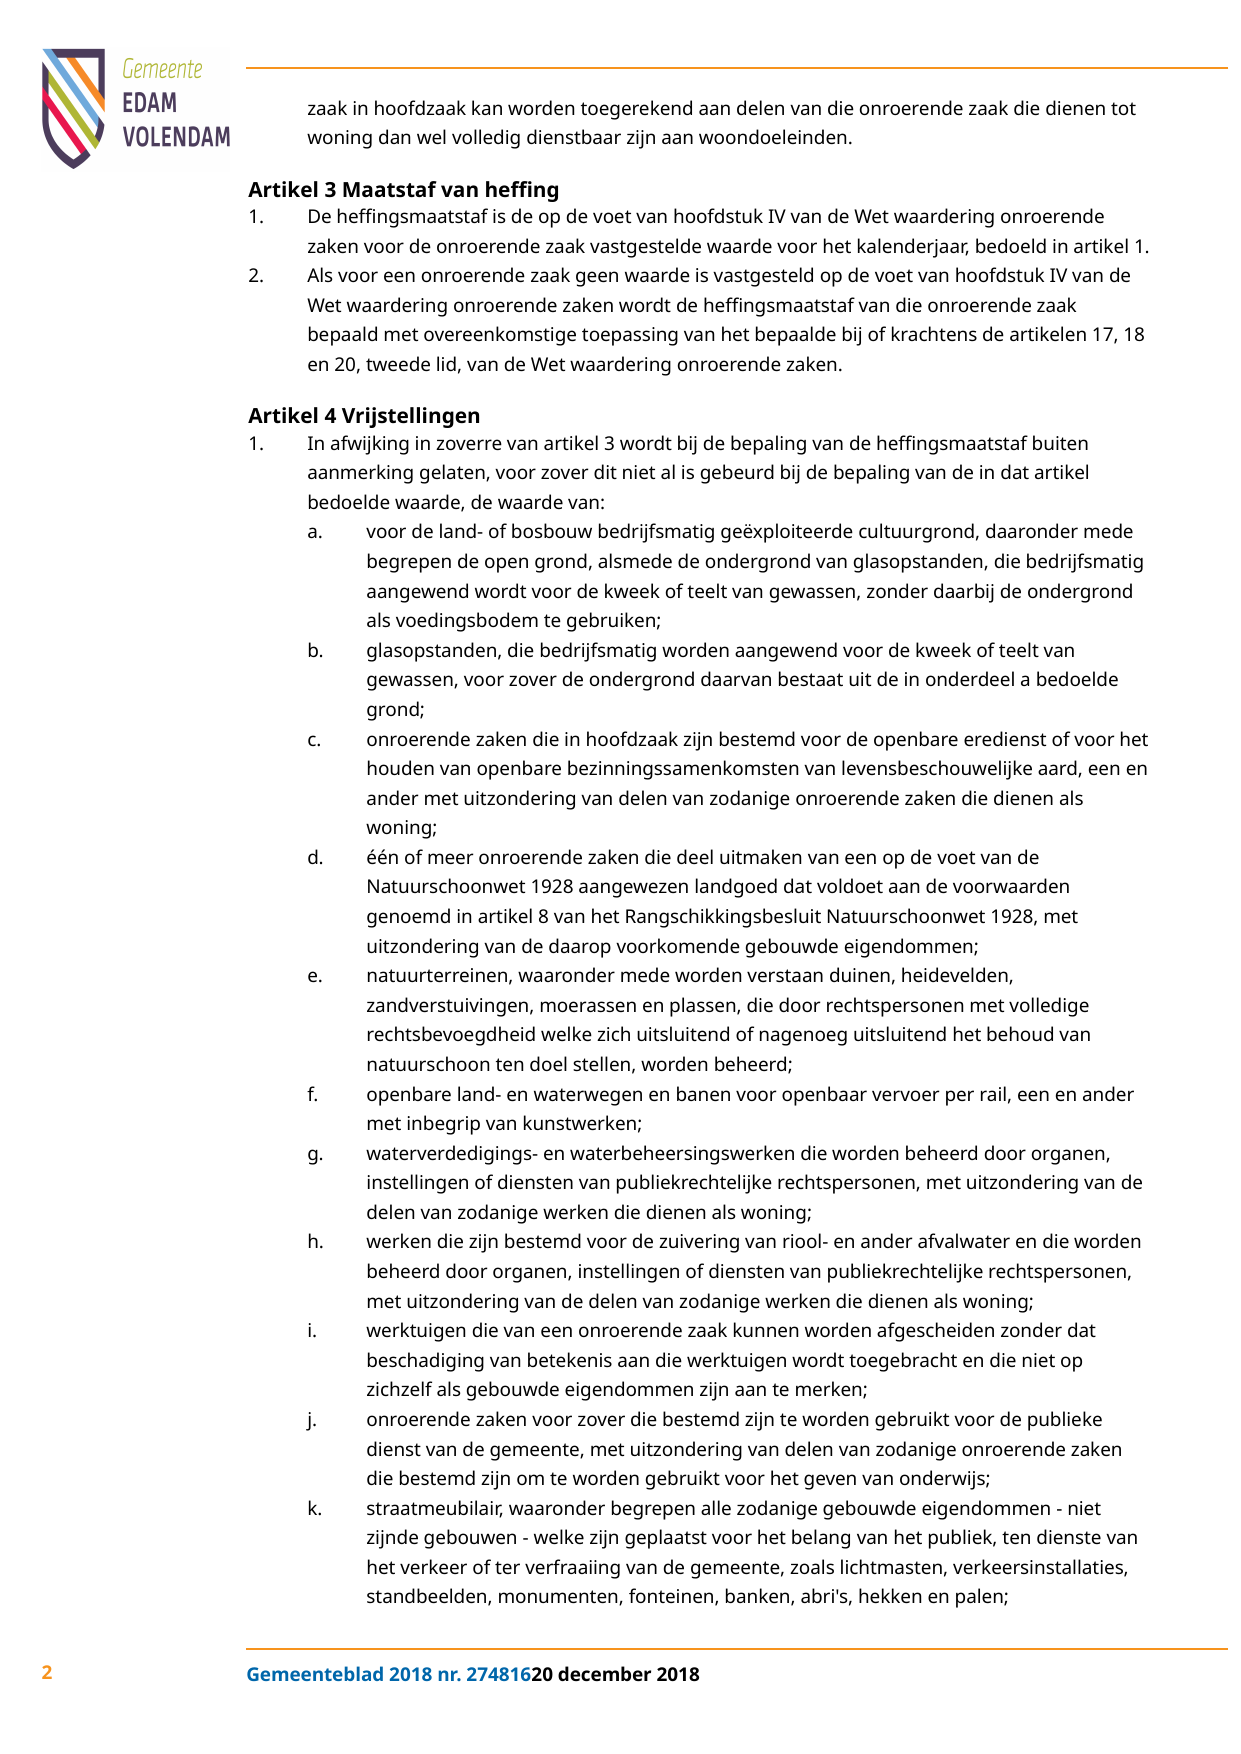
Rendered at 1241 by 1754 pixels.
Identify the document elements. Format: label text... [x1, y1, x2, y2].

list voor de land- of bosbouw bedrijfsmatig geëxploiteerde cultuurgrond, daaronder mede begrepen de open grond, alsmede de ondergrond van glasopstanden, die bedrijfsmatig aangewend wordt voor de kweek of teelt van gewassen, zonder daarbij de ondergrond als voedingsbodem te gebruiken; [307, 519, 1152, 633]
list glasopstanden, die bedrijfsmatig worden aangewend voor de kweek of teelt van gewassen, voor zover de ondergrond daarvan bestaat uit de in onderdeel a bedoelde grond; [307, 637, 1152, 722]
text Artikel 4 Vrijstellingen [248, 402, 1152, 430]
list straatmeubilair, waaronder begrepen alle zodanige gebouwde eigendommen - niet zijnde gebouwen - welke zijn geplaatst voor het belang van het publiek, ten dienste van het verkeer of ter verfraaiing van de gemeente, zoals lichtmasten, verkeersinstallaties, standbeelden, monumenten, fonteinen, banken, abri's, hekken en palen; [307, 1495, 1152, 1609]
list onroerende zaken die in hoofdzaak zijn bestemd voor de openbare eredienst of voor het houden van openbare bezinningssamenkomsten van levensbeschouwelijke aard, een en ander met uitzondering van delen van zodanige onroerende zaken die dienen als woning; [307, 726, 1152, 840]
list zaak in hoofdzaak kan worden toegerekend aan delen van die onroerende zaak die dienen tot woning dan wel volledig dienstbaar zijn aan woondoeleinden. [248, 95, 1152, 150]
text Artikel 3 Maatstaf van heffing [248, 175, 1152, 203]
list werktuigen die van een onroerende zaak kunnen worden afgescheiden zonder dat beschadiging van betekenis aan die werktuigen wordt toegebracht en die niet op zichzelf als gebouwde eigendommen zijn aan te merken; [307, 1317, 1152, 1402]
list één of meer onroerende zaken die deel uitmaken van een op de voet van de Natuurschoonwet 1928 aangewezen landgoed dat voldoet aan de voorwaarden genoemd in artikel 8 van het Rangschikkingsbesluit Natuurschoonwet 1928, met uitzondering van de daarop voorkomende gebouwde eigendommen; [307, 844, 1152, 959]
list In afwijking in zoverre van artikel 3 wordt bij de bepaling van de heffingsmaatstaf buiten aanmerking gelaten, voor zover dit niet al is gebeurd bij de bepaling van de in dat artikel bedoelde waarde, de waarde van: [248, 430, 1152, 515]
list openbare land- en waterwegen en banen voor openbaar vervoer per rail, een en ander met inbegrip van kunstwerken; [307, 1081, 1152, 1136]
list Als voor een onroerende zaak geen waarde is vastgesteld op de voet van hoofdstuk IV van de Wet waardering onroerende zaken wordt de heffingsmaatstaf van die onroerende zaak bepaald met overeenkomstige toepassing van het bepaalde bij of krachtens de artikelen 17, 18 en 20, tweede lid, van de Wet waardering onroerende zaken. [248, 262, 1152, 377]
list waterverdedigings- en waterbeheersingswerken die worden beheerd door organen, instellingen of diensten van publiekrechtelijke rechtspersonen, met uitzondering van de delen van zodanige werken die dienen als woning; [307, 1140, 1152, 1225]
list De heffingsmaatstaf is de op de voet van hoofdstuk IV van de Wet waardering onroerende zaken voor de onroerende zaak vastgestelde waarde voor het kalenderjaar, bedoeld in artikel 1. [248, 203, 1152, 258]
list onroerende zaken voor zover die bestemd zijn te worden gebruikt voor de publieke dienst van de gemeente, met uitzondering van delen van zodanige onroerende zaken die bestemd zijn om te worden gebruikt voor het geven van onderwijs; [307, 1406, 1152, 1491]
list werken die zijn bestemd voor de zuivering van riool- en ander afvalwater en die worden beheerd door organen, instellingen of diensten van publiekrechtelijke rechtspersonen, met uitzondering van de delen van zodanige werken die dienen als woning; [307, 1229, 1152, 1314]
list natuurterreinen, waaronder mede worden verstaan duinen, heidevelden, zandverstuivingen, moerassen en plassen, die door rechtspersonen met volledige rechtsbevoegdheid welke zich uitsluitend of nagenoeg uitsluitend het behoud van natuurschoon ten doel stellen, worden beheerd; [307, 962, 1152, 1077]
picture [41, 47, 231, 172]
